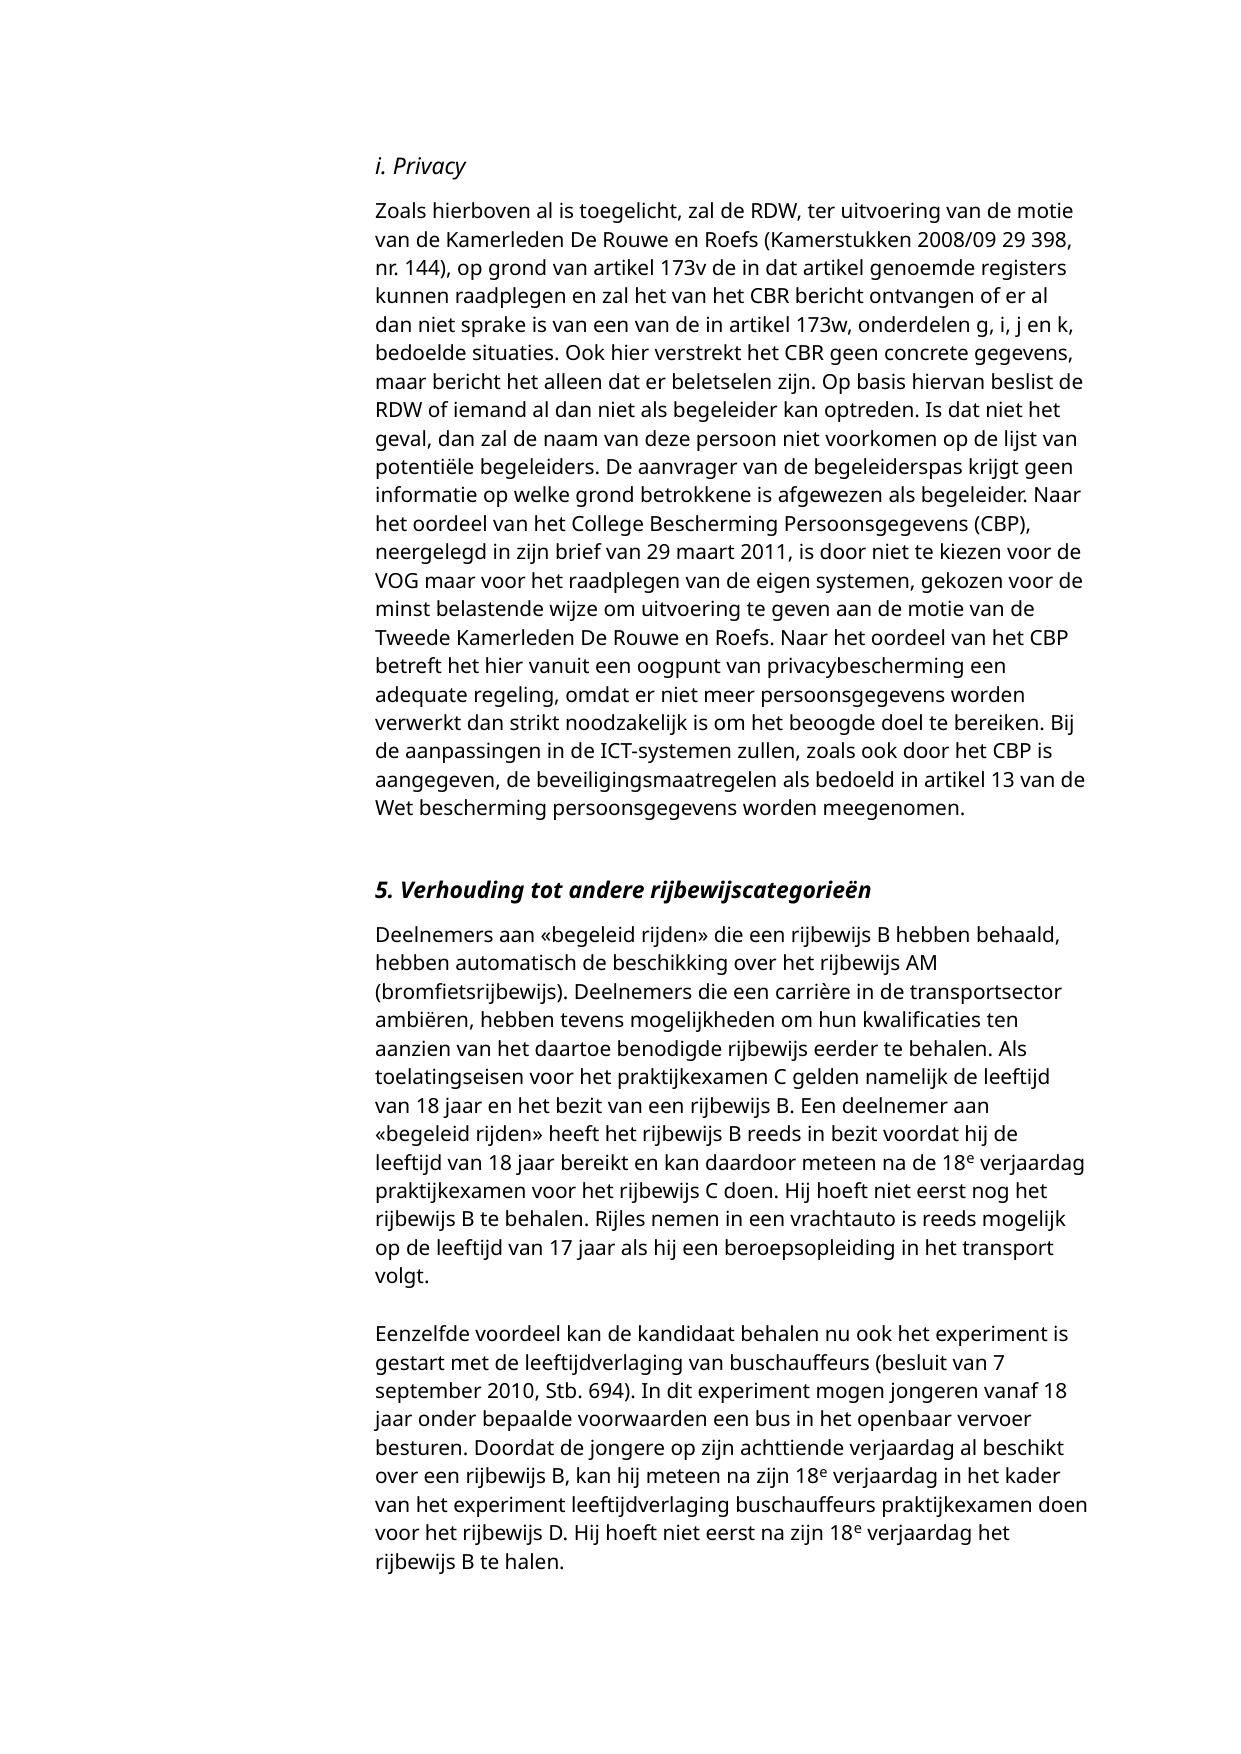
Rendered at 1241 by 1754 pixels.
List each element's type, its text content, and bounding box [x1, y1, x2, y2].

text Deelnemers aan «begeleid rijden» die een rijbewijs B hebben behaald, hebben automatisch de beschikking over het rijbewijs AM (bromfietsrijbewijs). Deelnemers die een carrière in de transportsector ambiëren, hebben tevens mogelijkheden om hun kwalificaties ten aanzien van het daartoe benodigde rijbewijs eerder te behalen. Als toelatingseisen voor het praktijkexamen C gelden namelijk de leeftijd van 18 jaar en het bezit van een rijbewijs B. Een deelnemer aan «begeleid rijden» heeft het rijbewijs B reeds in bezit voordat hij de leeftijd van 18 jaar bereikt en kan daardoor meteen na de 18e verjaardag praktijkexamen voor het rijbewijs C doen. Hij hoeft niet eerst nog het rijbewijs B te behalen. Rijles nemen in een vrachtauto is reeds mogelijk op de leeftijd van 17 jaar als hij een beroepsopleiding in het transport volgt. [375, 920, 1090, 1290]
text Eenzelfde voordeel kan de kandidaat behalen nu ook het experiment is gestart met de leeftijdverlaging van buschauffeurs (besluit van 7 september 2010, Stb. 694). In dit experiment mogen jongeren vanaf 18 jaar onder bepaalde voorwaarden een bus in het openbaar vervoer besturen. Doordat de jongere op zijn achttiende verjaardag al beschikt over een rijbewijs B, kan hij meteen na zijn 18e verjaardag in het kader van het experiment leeftijdverlaging buschauffeurs praktijkexamen doen voor het rijbewijs D. Hij hoeft niet eerst na zijn 18e verjaardag het rijbewijs B te halen. [375, 1319, 1090, 1575]
text Zoals hierboven al is toegelicht, zal de RDW, ter uitvoering van de motie van de Kamerleden De Rouwe en Roefs (Kamerstukken 2008/09 29 398, nr. 144), op grond van artikel 173v de in dat artikel genoemde registers kunnen raadplegen en zal het van het CBR bericht ontvangen of er al dan niet sprake is van een van de in artikel 173w, onderdelen g, i, j en k, bedoelde situaties. Ook hier verstrekt het CBR geen concrete gegevens, maar bericht het alleen dat er beletselen zijn. Op basis hiervan beslist de RDW of iemand al dan niet als begeleider kan optreden. Is dat niet het geval, dan zal de naam van deze persoon niet voorkomen op de lijst van potentiële begeleiders. De aanvrager van de begeleiderspas krijgt geen informatie op welke grond betrokkene is afgewezen als begeleider. Naar het oordeel van het College Bescherming Persoonsgegevens (CBP), neergelegd in zijn brief van 29 maart 2011, is door niet te kiezen voor de VOG maar voor het raadplegen van de eigen systemen, gekozen voor de minst belastende wijze om uitvoering te geven aan de motie van de Tweede Kamerleden De Rouwe en Roefs. Naar het oordeel van het CBP betreft het hier vanuit een oogpunt van privacybescherming een adequate regeling, omdat er niet meer persoonsgegevens worden verwerkt dan strikt noodzakelijk is om het beoogde doel te bereiken. Bij de aanpassingen in de ICT-systemen zullen, zoals ook door het CBP is aangegeven, de beveiligingsmaatregelen als bedoeld in artikel 13 van de Wet bescherming persoonsgegevens worden meegenomen. [375, 196, 1090, 822]
subtitle 5. Verhouding tot andere rijbewijscategorieën [375, 874, 1090, 905]
subtitle i. Privacy [375, 150, 1090, 181]
